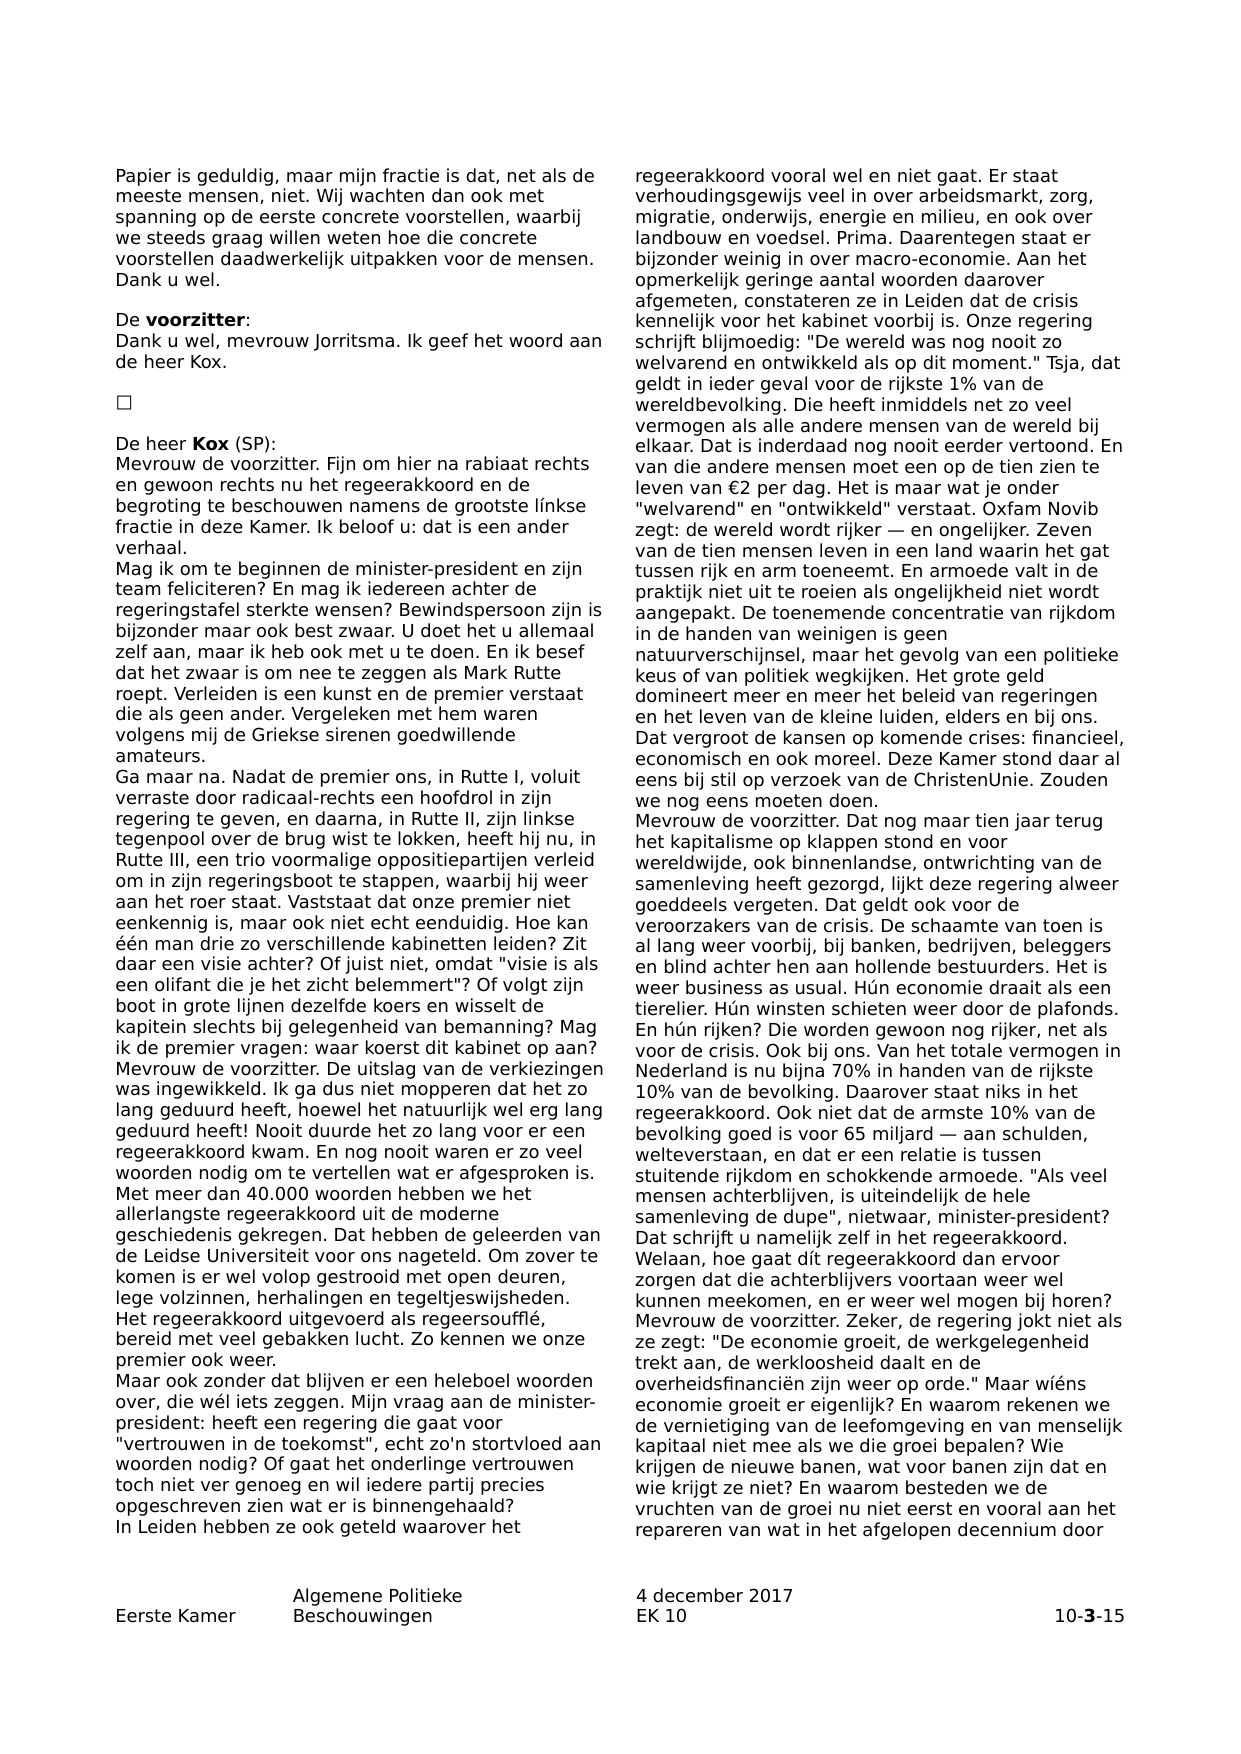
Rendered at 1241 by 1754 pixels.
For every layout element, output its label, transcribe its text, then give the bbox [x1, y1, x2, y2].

text De voorzitter: [115, 310, 605, 331]
text Dank u wel, mevrouw Jorritsma. Ik geef het woord aan de heer Kox. [115, 331, 605, 373]
text regeerakkoord vooral wel en niet gaat. Er staat verhoudingsgewijs veel in over arbeidsmarkt, zorg, migratie, onderwijs, energie en milieu, en ook over landbouw en voedsel. Prima. Daarentegen staat er bijzonder weinig in over macro-economie. Aan het opmerkelijk geringe aantal woorden daarover afgemeten, constateren ze in Leiden dat de crisis kennelijk voor het kabinet voorbij is. Onze regering schrijft blijmoedig: "De wereld was nog nooit zo welvarend en ontwikkeld als op dit moment." Tsja, dat geldt in ieder geval voor de rijkste 1% van de wereldbevolking. Die heeft inmiddels net zo veel vermogen als alle andere mensen van de wereld bij elkaar. Dat is inderdaad nog nooit eerder vertoond. En van die andere mensen moet een op de tien zien te leven van €2 per dag. Het is maar wat je onder "welvarend" en "ontwikkeld" verstaat. Oxfam Novib zegt: de wereld wordt rijker — en ongelijker. Zeven van de tien mensen leven in een land waarin het gat tussen rijk en arm toeneemt. En armoede valt in de praktijk niet uit te roeien als ongelijkheid niet wordt aangepakt. De toenemende concentratie van rijkdom in de handen van weinigen is geen natuurverschijnsel, maar het gevolg van een politieke keus of van politiek wegkijken. Het grote geld domineert meer en meer het beleid van regeringen en het leven van de kleine luiden, elders en bij ons. Dat vergroot de kansen op komende crises: financieel, economisch en ook moreel. Deze Kamer stond daar al eens bij stil op verzoek van de ChristenUnie. Zouden we nog eens moeten doen. [635, 165, 1125, 811]
text De heer Kox (SP): [115, 433, 605, 454]
text Mevrouw de voorzitter. Dat nog maar tien jaar terug het kapitalisme op klappen stond en voor wereldwijde, ook binnenlandse, ontwrichting van de samenleving heeft gezorgd, lijkt deze regering alweer goeddeels vergeten. Dat geldt ook voor de veroorzakers van de crisis. De schaamte van toen is al lang weer voorbij, bij banken, bedrijven, beleggers en blind achter hen aan hollende bestuurders. Het is weer business as usual. Hún economie draait als een tierelier. Hún winsten schieten weer door de plafonds. En hún rijken? Die worden gewoon nog rijker, net als voor de crisis. Ook bij ons. Van het totale vermogen in Nederland is nu bijna 70% in handen van de rijkste 10% van de bevolking. Daarover staat niks in het regeerakkoord. Ook niet dat de armste 10% van de bevolking goed is voor 65 miljard — aan schulden, welteverstaan, en dat er een relatie is tussen stuitende rijkdom en schokkende armoede. "Als veel mensen achterblijven, is uiteindelijk de hele samenleving de dupe", nietwaar, minister-president? Dat schrijft u namelijk zelf in het regeerakkoord. Welaan, hoe gaat dít regeerakkoord dan ervoor zorgen dat die achterblijvers voortaan weer wel kunnen meekomen, en er weer wel mogen bij horen? [635, 811, 1125, 1311]
text In Leiden hebben ze ook geteld waarover het [115, 1517, 605, 1537]
text Mevrouw de voorzitter. Fijn om hier na rabiaat rechts en gewoon rechts nu het regeerakkoord en de begroting te beschouwen namens de grootste línkse fractie in deze Kamer. Ik beloof u: dat is een ander verhaal. [115, 454, 605, 558]
text Papier is geduldig, maar mijn fractie is dat, net als de meeste mensen, niet. Wij wachten dan ook met spanning op de eerste concrete voorstellen, waarbij we steeds graag willen weten hoe die concrete voorstellen daadwerkelijk uitpakken voor de mensen. [115, 165, 605, 269]
text Mevrouw de voorzitter. Zeker, de regering jokt niet als ze zegt: "De economie groeit, de werkgelegenheid trekt aan, de werkloosheid daalt en de overheidsfinanciën zijn weer op orde." Maar wíéns economie groeit er eigenlijk? En waarom rekenen we de vernietiging van de leefomgeving en van menselijk kapitaal niet mee als we die groei bepalen? Wie krijgen de nieuwe banen, wat voor banen zijn dat en wie krijgt ze niet? En waarom besteden we de vruchten van de groei nu niet eerst en vooral aan het repareren van wat in het afgelopen decennium door [635, 1311, 1125, 1540]
text Ga maar na. Nadat de premier ons, in Rutte I, voluit verraste door radicaal-rechts een hoofdrol in zijn regering te geven, en daarna, in Rutte II, zijn linkse tegenpool over de brug wist te lokken, heeft hij nu, in Rutte III, een trio voormalige oppositiepartijen verleid om in zijn regeringsboot te stappen, waarbij hij weer aan het roer staat. Vaststaat dat onze premier niet eenkennig is, maar ook niet echt eenduidig. Hoe kan één man drie zo verschillende kabinetten leiden? Zit daar een visie achter? Of juist niet, omdat "visie is als een olifant die je het zicht belemmert"? Of volgt zijn boot in grote lijnen dezelfde koers en wisselt de kapitein slechts bij gelegenheid van bemanning? Mag ik de premier vragen: waar koerst dit kabinet op aan? [115, 767, 605, 1058]
text Mevrouw de voorzitter. De uitslag van de verkiezingen was ingewikkeld. Ik ga dus niet mopperen dat het zo lang geduurd heeft, hoewel het natuurlijk wel erg lang geduurd heeft! Nooit duurde het zo lang voor er een regeerakkoord kwam. En nog nooit waren er zo veel woorden nodig om te vertellen wat er afgesproken is. Met meer dan 40.000 woorden hebben we het allerlangste regeerakkoord uit de moderne geschiedenis gekregen. Dat hebben de geleerden van de Leidse Universiteit voor ons nageteld. Om zover te komen is er wel volop gestrooid met open deuren, lege volzinnen, herhalingen en tegeltjeswijsheden. Het regeerakkoord uitgevoerd als regeersoufflé, bereid met veel gebakken lucht. Zo kennen we onze premier ook weer. [115, 1058, 605, 1371]
text Dank u wel. [115, 269, 605, 290]
text Maar ook zonder dat blijven er een heleboel woorden over, die wél iets zeggen. Mijn vraag aan de minister-president: heeft een regering die gaat voor "vertrouwen in de toekomst", echt zo'n stortvloed aan woorden nodig? Of gaat het onderlinge vertrouwen toch niet ver genoeg en wil iedere partij precies opgeschreven zien wat er is binnengehaald? [115, 1371, 605, 1517]
text Mag ik om te beginnen de minister-president en zijn team feliciteren? En mag ik iedereen achter de regeringstafel sterkte wensen? Bewindspersoon zijn is bijzonder maar ook best zwaar. U doet het u allemaal zelf aan, maar ik heb ook met u te doen. En ik besef dat het zwaar is om nee te zeggen als Mark Rutte roept. Verleiden is een kunst en de premier verstaat die als geen ander. Vergeleken met hem waren volgens mij de Griekse sirenen goedwillende amateurs. [115, 558, 605, 767]
text ⬜ [115, 393, 605, 413]
